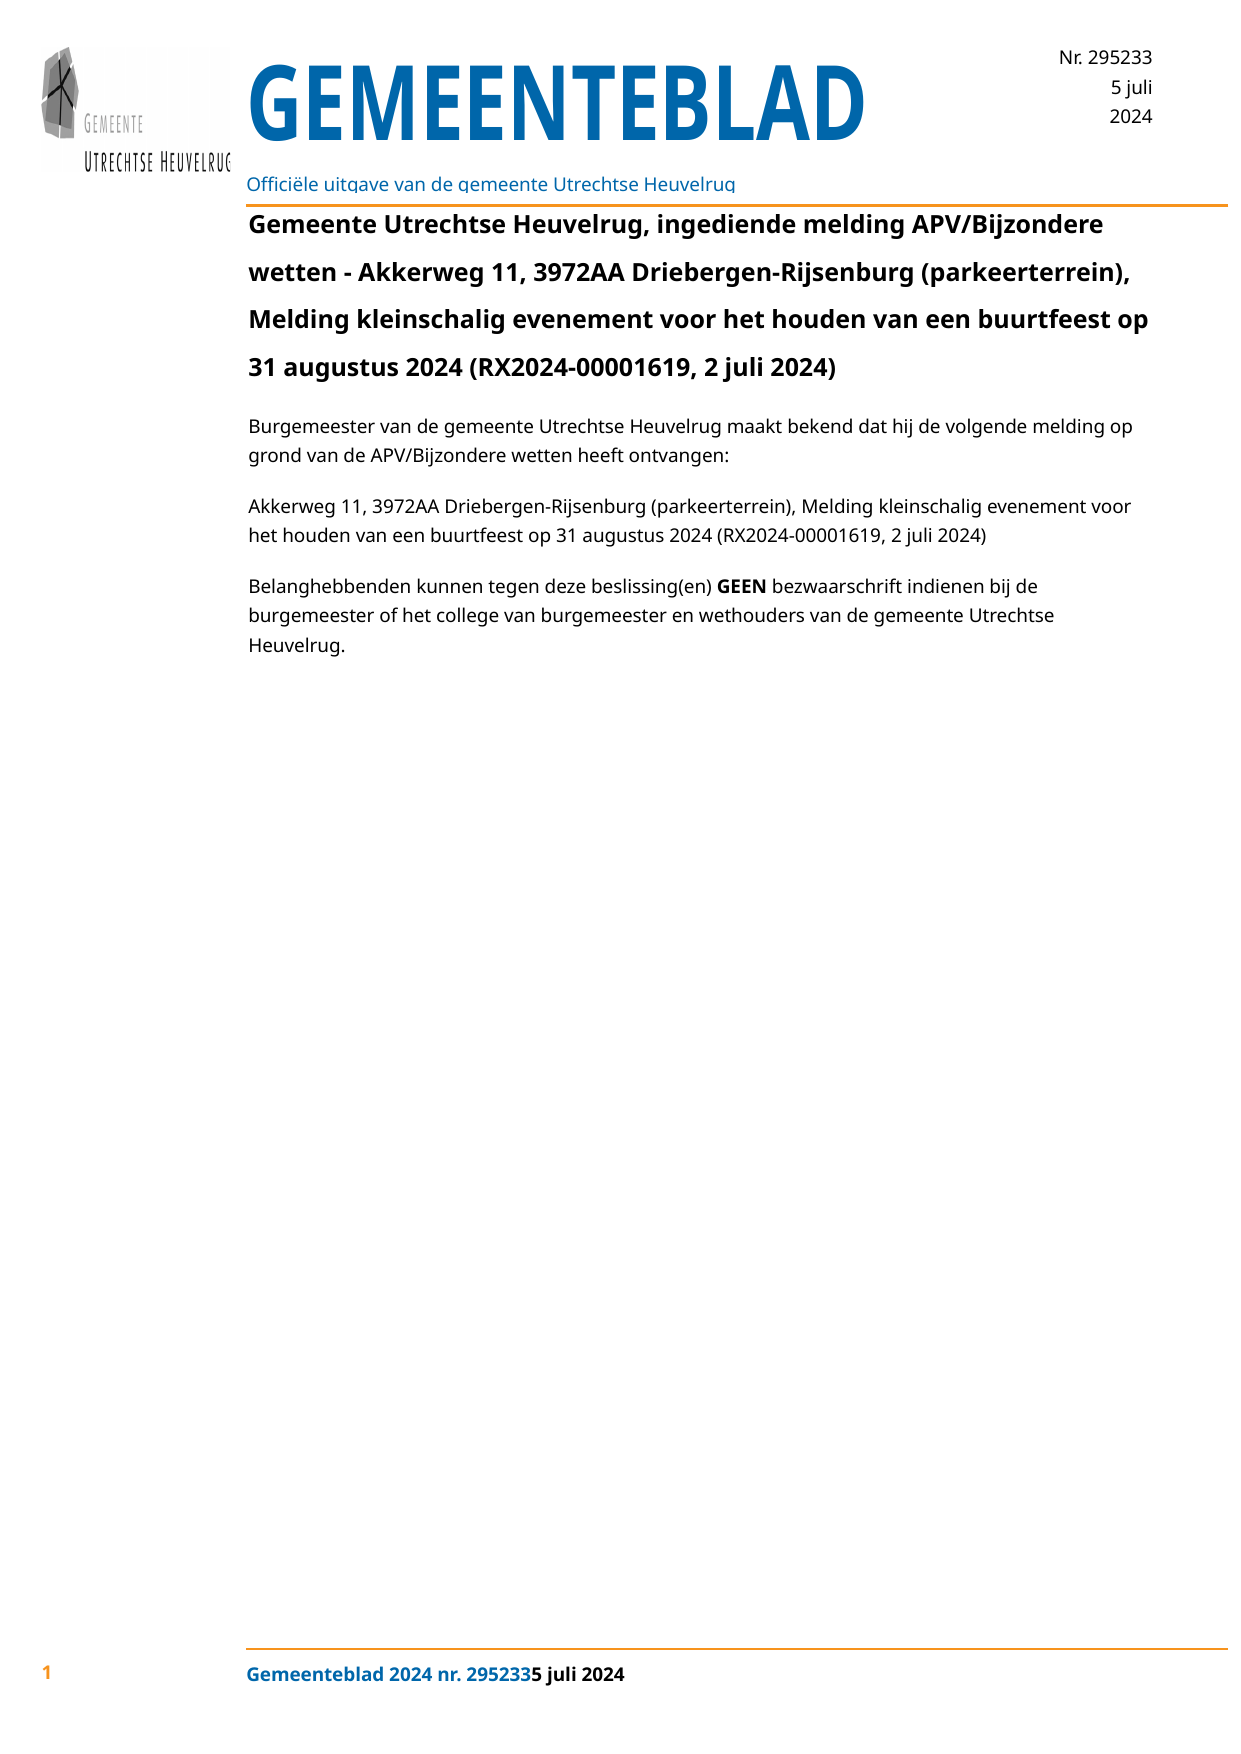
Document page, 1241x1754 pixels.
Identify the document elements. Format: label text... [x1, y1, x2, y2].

text Akkerweg 11, 3972AA Driebergen-Rijsenburg (parkeerterrein), Melding kleinschalig evenement voor het houden van een buurtfeest op 31 augustus 2024 (RX2024-00001619, 2 juli 2024) [248, 493, 1152, 548]
picture [41, 47, 231, 172]
text Belanghebbenden kunnen tegen deze beslissing(en) GEEN bezwaarschrift indienen bij de burgemeester of het college van burgemeester en wethouders van de gemeente Utrechtse Heuvelrug. [248, 573, 1152, 658]
text Burgemeester van de gemeente Utrechtse Heuvelrug maakt bekend dat hij de volgende melding op grond van de APV/Bijzondere wetten heeft ontvangen: [248, 413, 1152, 468]
text Gemeente Utrechtse Heuvelrug, ingediende melding APV/Bijzondere wetten - Akkerweg 11, 3972AA Driebergen-Rijsenburg (parkeerterrein), Melding kleinschalig evenement voor het houden van een buurtfeest op 31 augustus 2024 (RX2024-00001619, 2 juli 2024) [248, 207, 1152, 384]
